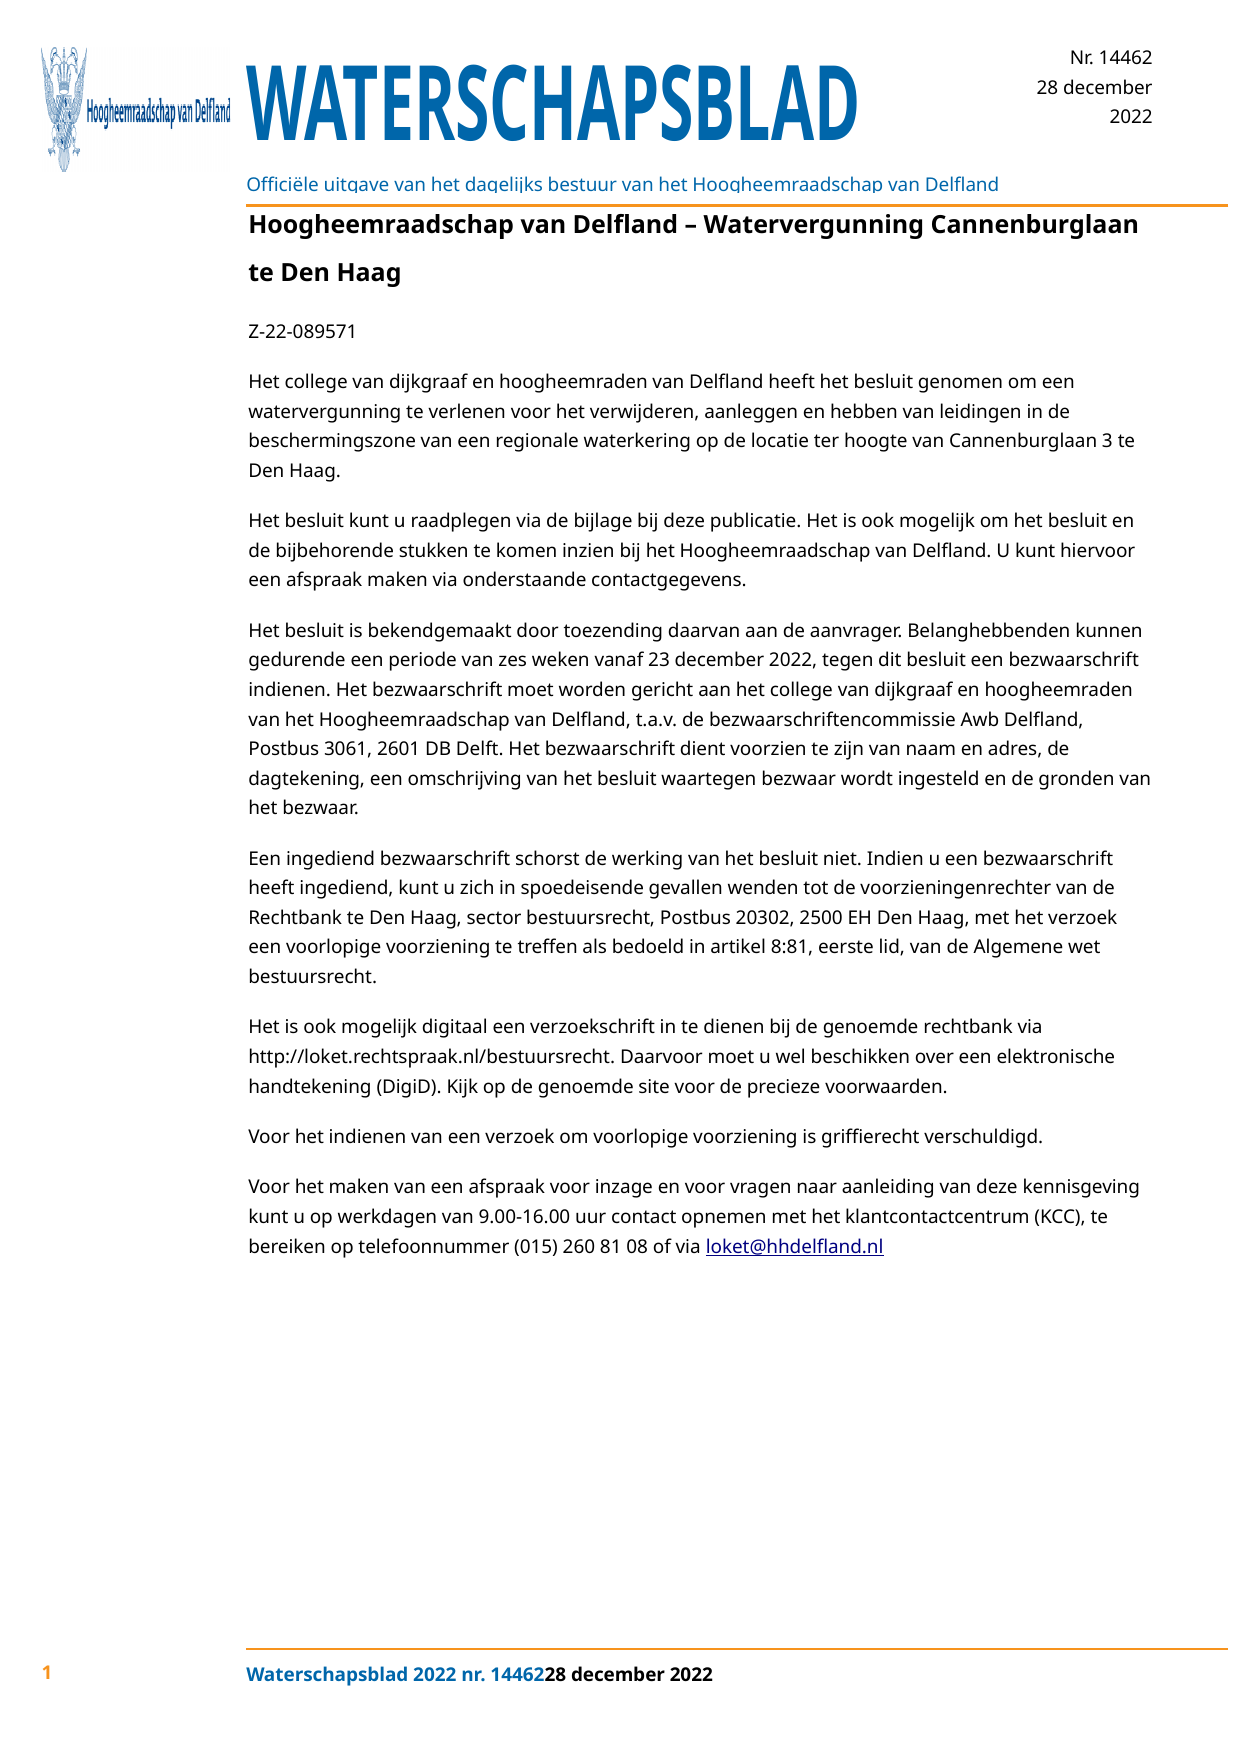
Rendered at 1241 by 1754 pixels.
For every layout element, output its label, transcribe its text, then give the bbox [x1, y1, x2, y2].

picture [41, 47, 231, 172]
text Het besluit kunt u raadplegen via de bijlage bij deze publicatie. Het is ook mogelijk om het besluit en de bijbehorende stukken te komen inzien bij het Hoogheemraadschap van Delfland. U kunt hiervoor een afspraak maken via onderstaande contactgegevens. [248, 507, 1152, 592]
text Het is ook mogelijk digitaal een verzoekschrift in te dienen bij de genoemde rechtbank via http://loket.rechtspraak.nl/bestuursrecht. Daarvoor moet u wel beschikken over een elektronische handtekening (DigiD). Kijk op de genoemde site voor de precieze voorwaarden. [248, 1014, 1152, 1099]
text Het besluit is bekendgemaakt door toezending daarvan aan de aanvrager. Belanghebbenden kunnen gedurende een periode van zes weken vanaf 23 december 2022, tegen dit besluit een bezwaarschrift indienen. Het bezwaarschrift moet worden gericht aan het college van dijkgraaf en hoogheemraden van het Hoogheemraadschap van Delfland, t.a.v. de bezwaarschriftencommissie Awb Delfland, Postbus 3061, 2601 DB Delft. Het bezwaarschrift dient voorzien te zijn van naam en adres, de dagtekening, een omschrijving van het besluit waartegen bezwaar wordt ingesteld en de gronden van het bezwaar. [248, 617, 1152, 820]
text Het college van dijkgraaf en hoogheemraden van Delfland heeft het besluit genomen om een watervergunning te verlenen voor het verwijderen, aanleggen en hebben van leidingen in de beschermingszone van een regionale waterkering op de locatie ter hoogte van Cannenburglaan 3 te Den Haag. [248, 368, 1152, 483]
text Voor het maken van een afspraak voor inzage en voor vragen naar aanleiding van deze kennisgeving kunt u op werkdagen van 9.00-16.00 uur contact opnemen met het klantcontactcentrum (KCC), te bereiken op telefoonnummer (015) 260 81 08 of via loket@hhdelfland.nl [248, 1174, 1152, 1259]
text Voor het indienen van een verzoek om voorlopige voorziening is griffierecht verschuldigd. [248, 1123, 1152, 1149]
text Hoogheemraadschap van Delfland – Watervergunning Cannenburglaan te Den Haag [248, 207, 1152, 288]
text Z-22-089571 [248, 318, 1152, 344]
text Een ingediend bezwaarschrift schorst de werking van het besluit niet. Indien u een bezwaarschrift heeft ingediend, kunt u zich in spoedeisende gevallen wenden tot de voorzieningenrechter van de Rechtbank te Den Haag, sector bestuursrecht, Postbus 20302, 2500 EH Den Haag, met het verzoek een voorlopige voorziening te treffen als bedoeld in artikel 8:81, eerste lid, van de Algemene wet bestuursrecht. [248, 845, 1152, 989]
